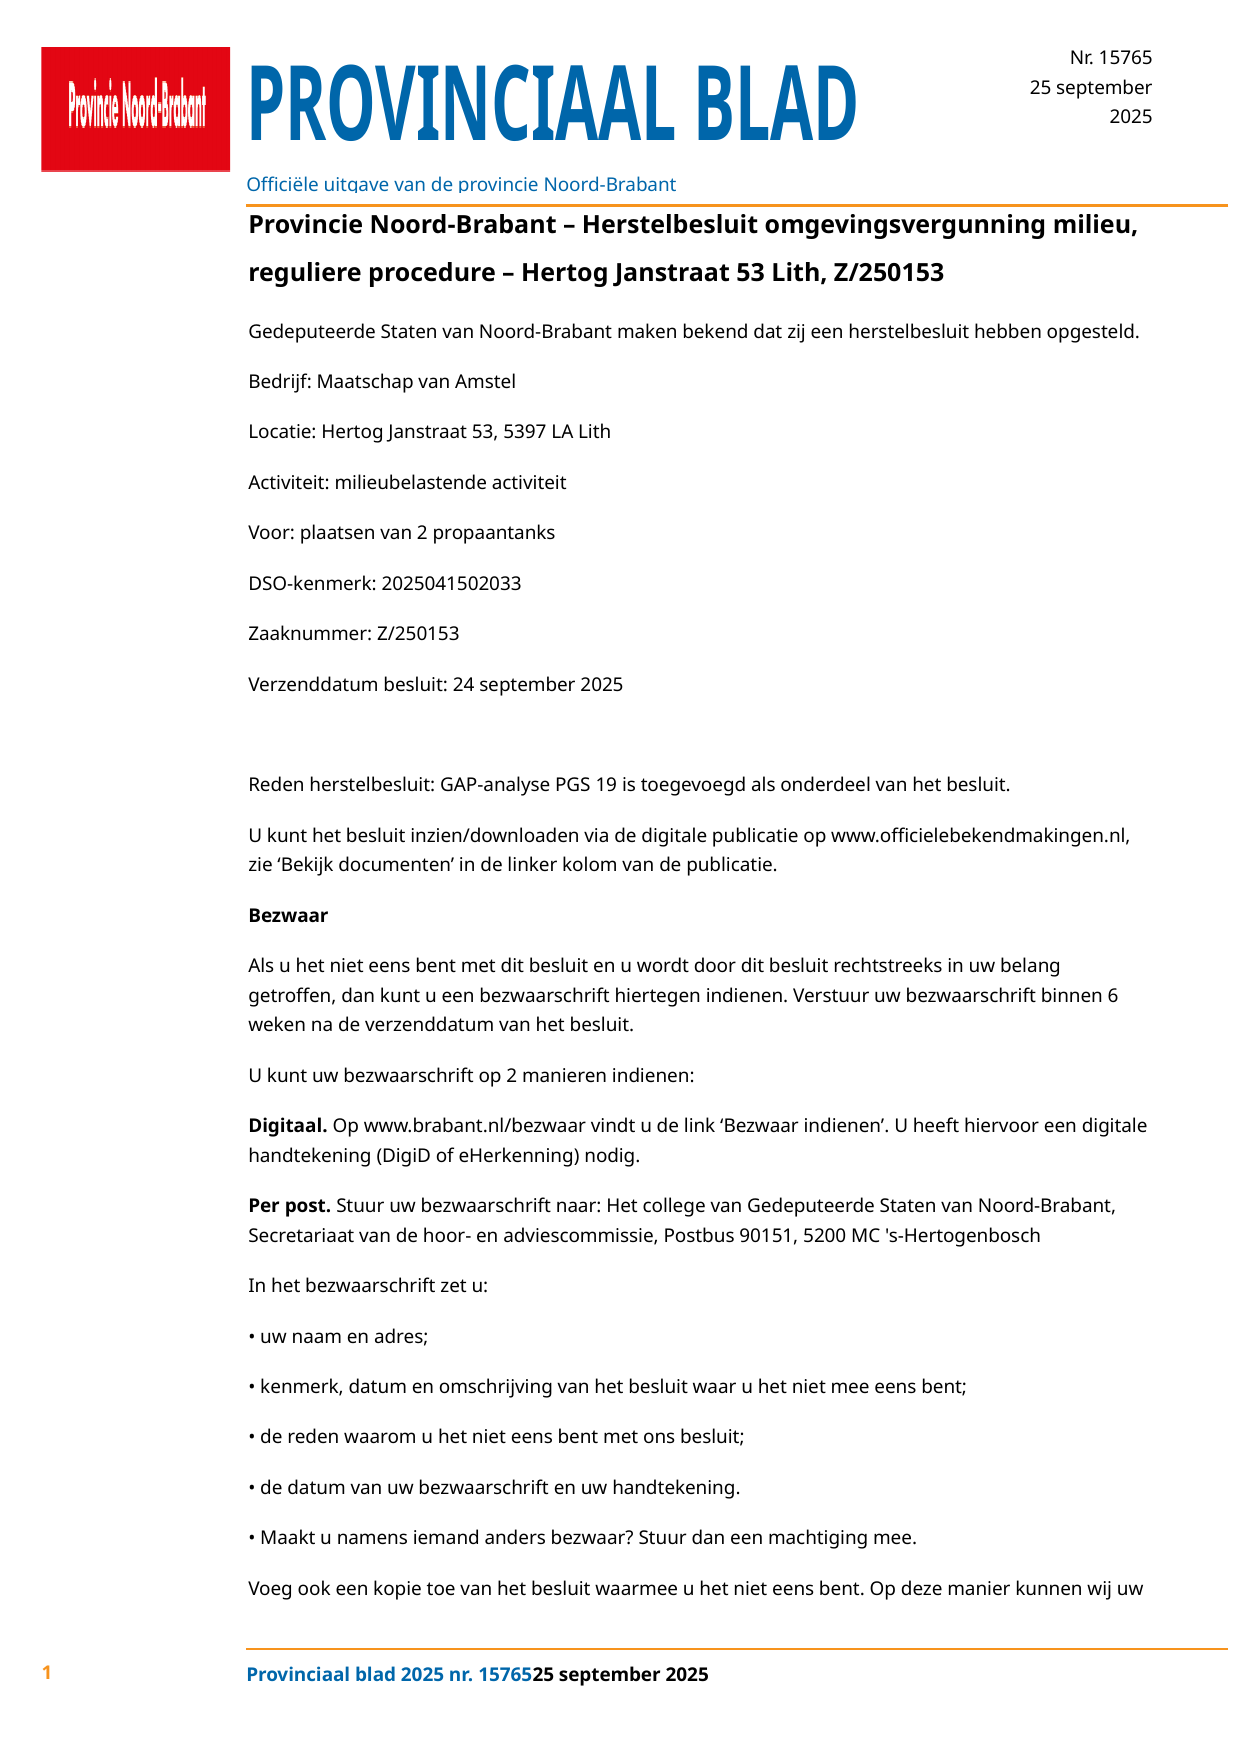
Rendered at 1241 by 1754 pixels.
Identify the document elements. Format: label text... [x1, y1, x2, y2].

text Digitaal. Op www.brabant.nl/bezwaar vindt u de link ‘Bezwaar indienen’. U heeft hiervoor een digitale handtekening (DigiD of eHerkenning) nodig. [248, 1112, 1152, 1168]
text U kunt het besluit inzien/downloaden via de digitale publicatie op www.officielebekendmakingen.nl, zie ‘Bekijk documenten’ in de linker kolom van de publicatie. [248, 822, 1152, 877]
text In het bezwaarschrift zet u: [248, 1272, 1152, 1298]
text Voeg ook een kopie toe van het besluit waarmee u het niet eens bent. Op deze manier kunnen wij uw [248, 1575, 1152, 1601]
text Bezwaar [248, 902, 1152, 928]
text Verzenddatum besluit: 24 september 2025 [248, 671, 1152, 697]
text • kenmerk, datum en omschrijving van het besluit waar u het niet mee eens bent; [248, 1373, 1152, 1399]
text Per post. Stuur uw bezwaarschrift naar: Het college van Gedeputeerde Staten van Noord-Brabant, Secretariaat van de hoor- en adviescommissie, Postbus 90151, 5200 MC 's-Hertogenbosch [248, 1192, 1152, 1248]
text U kunt uw bezwaarschrift op 2 manieren indienen: [248, 1062, 1152, 1088]
text Gedeputeerde Staten van Noord-Brabant maken bekend dat zij een herstelbesluit hebben opgesteld. [248, 318, 1152, 344]
text Voor: plaatsen van 2 propaantanks [248, 519, 1152, 545]
text Zaaknummer: Z/250153 [248, 620, 1152, 646]
text Als u het niet eens bent met dit besluit en u wordt door dit besluit rechtstreeks in uw belang getroffen, dan kunt u een bezwaarschrift hiertegen indienen. Verstuur uw bezwaarschrift binnen 6 weken na de verzenddatum van het besluit. [248, 952, 1152, 1037]
text • de datum van uw bezwaarschrift en uw handtekening. [248, 1474, 1152, 1500]
text Provincie Noord-Brabant – Herstelbesluit omgevingsvergunning milieu, reguliere procedure – Hertog Janstraat 53 Lith, Z/250153 [248, 207, 1152, 288]
text DSO-kenmerk: 2025041502033 [248, 570, 1152, 596]
text Locatie: Hertog Janstraat 53, 5397 LA Lith [248, 419, 1152, 444]
text Activiteit: milieubelastende activiteit [248, 469, 1152, 495]
text • Maakt u namens iemand anders bezwaar? Stuur dan een machtiging mee. [248, 1524, 1152, 1550]
picture [41, 47, 231, 172]
text Bedrijf: Maatschap van Amstel [248, 368, 1152, 394]
text • de reden waarom u het niet eens bent met ons besluit; [248, 1424, 1152, 1449]
text • uw naam en adres; [248, 1323, 1152, 1349]
text Reden herstelbesluit: GAP-analyse PGS 19 is toegevoegd als onderdeel van het besluit. [248, 772, 1152, 797]
